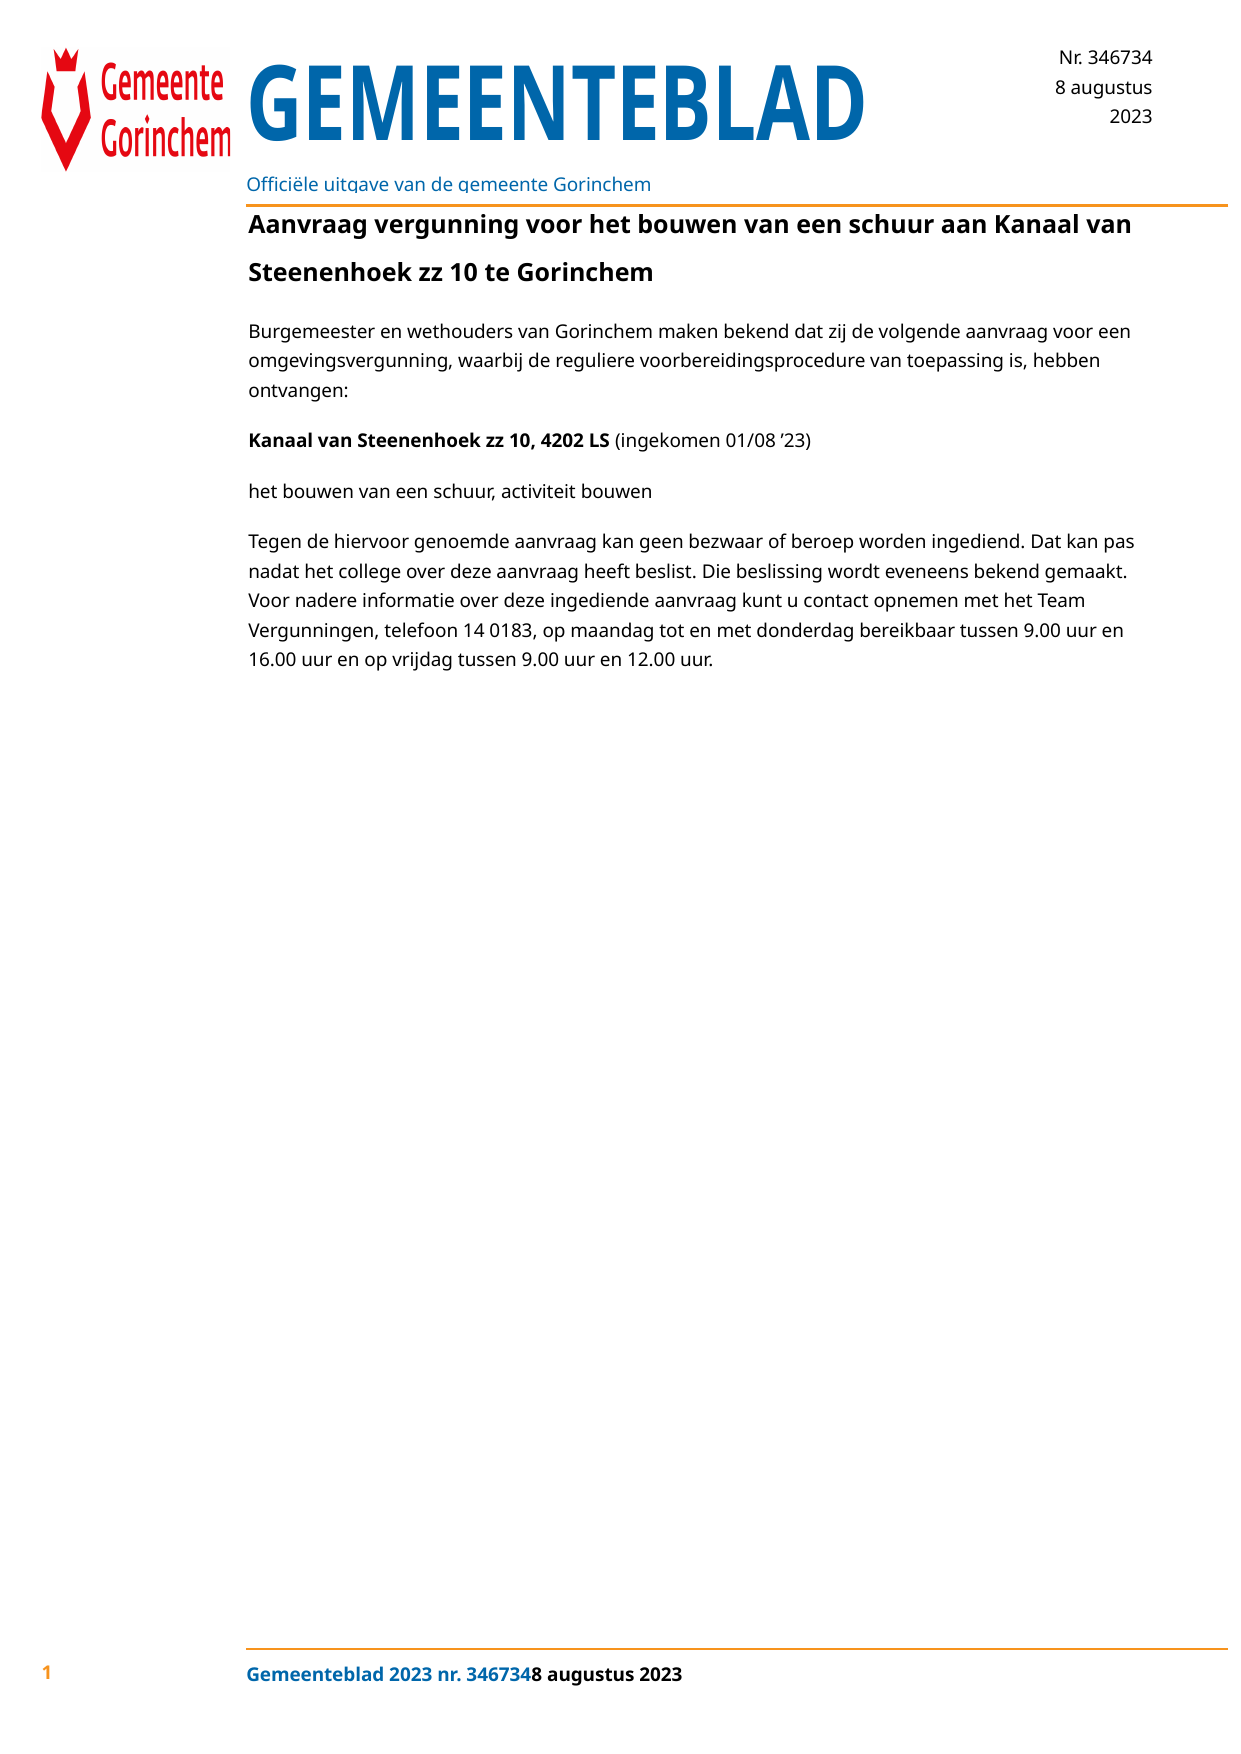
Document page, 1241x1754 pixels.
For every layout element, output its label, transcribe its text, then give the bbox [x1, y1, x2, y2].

text Tegen de hiervoor genoemde aanvraag kan geen bezwaar of beroep worden ingediend. Dat kan pas nadat het college over deze aanvraag heeft beslist. Die beslissing wordt eveneens bekend gemaakt. Voor nadere informatie over deze ingediende aanvraag kunt u contact opnemen met het Team Vergunningen, telefoon 14 0183, op maandag tot en met donderdag bereikbaar tussen 9.00 uur en 16.00 uur en op vrijdag tussen 9.00 uur en 12.00 uur. [248, 528, 1152, 672]
text het bouwen van een schuur, activiteit bouwen [248, 478, 1152, 504]
text Aanvraag vergunning voor het bouwen van een schuur aan Kanaal van Steenenhoek zz 10 te Gorinchem [248, 207, 1152, 288]
text Kanaal van Steenenhoek zz 10, 4202 LS (ingekomen 01/08 ’23) [248, 427, 1152, 453]
picture [41, 47, 231, 172]
text Burgemeester en wethouders van Gorinchem maken bekend dat zij de volgende aanvraag voor een omgevingsvergunning, waarbij de reguliere voorbereidingsprocedure van toepassing is, hebben ontvangen: [248, 318, 1152, 403]
